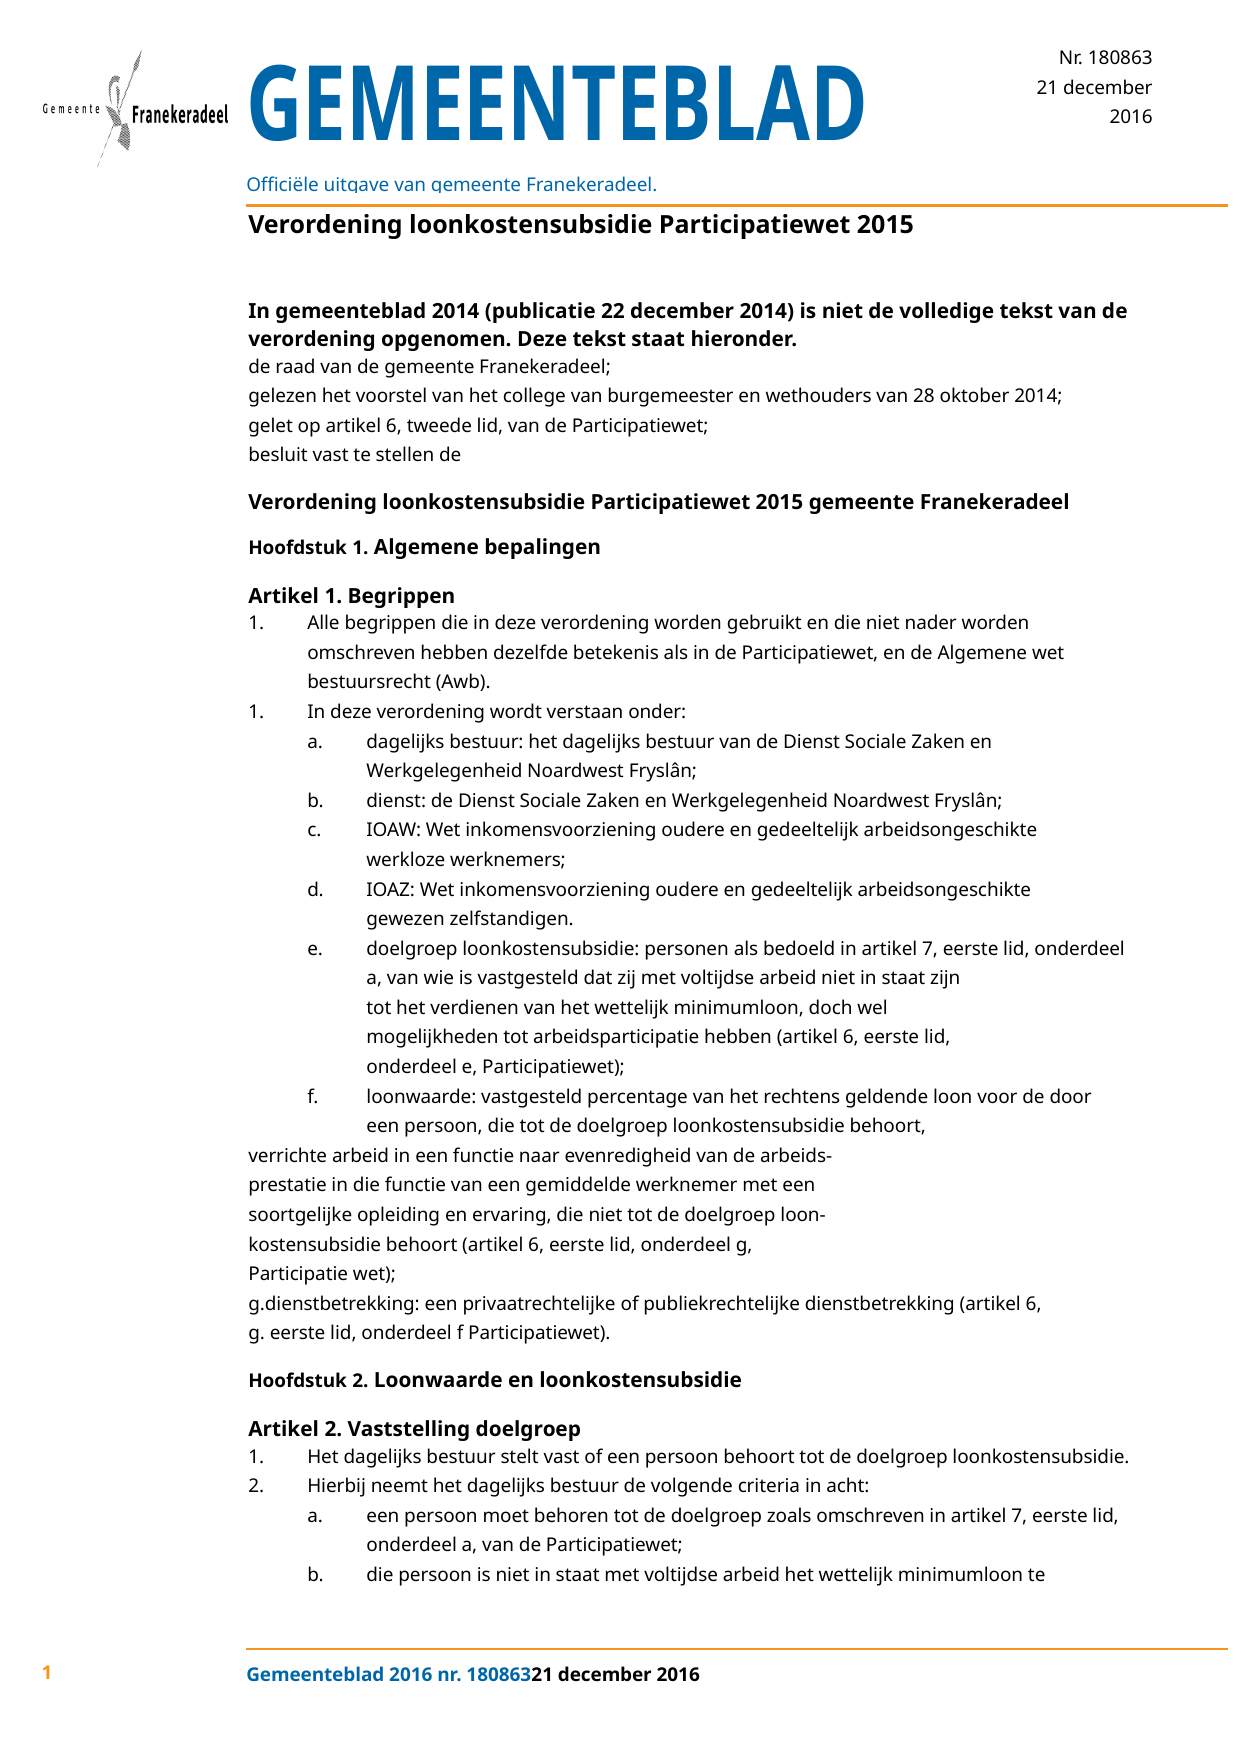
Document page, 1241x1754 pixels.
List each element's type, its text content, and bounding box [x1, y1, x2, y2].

list Werkgelegenheid Noardwest Fryslân; [307, 757, 1152, 783]
list Het dagelijks bestuur stelt vast of een persoon behoort tot de doelgroep loonkostensubsidie. [248, 1443, 1152, 1468]
list dagelijks bestuur: het dagelijks bestuur van de Dienst Sociale Zaken en [307, 728, 1152, 753]
text de raad van de gemeente Franekeradeel; [248, 353, 1152, 379]
text Hoofdstuk 1. Algemene bepalingen [248, 532, 1152, 560]
list mogelijkheden tot arbeidsparticipatie hebben (artikel 6, eerste lid, [307, 1024, 1152, 1049]
list bestuursrecht (Awb). [248, 669, 1152, 694]
text Verordening loonkostensubsidie Participatiewet 2015 gemeente Franekeradeel [248, 487, 1152, 516]
list onderdeel e, Participatiewet); [307, 1053, 1152, 1079]
text besluit vast te stellen de [248, 442, 1152, 467]
text g.dienstbetrekking: een privaatrechtelijke of publiekrechtelijke dienstbetrekking (artikel 6, [248, 1290, 1152, 1316]
text In gemeenteblad 2014 (publicatie 22 december 2014) is niet de volledige tekst van de verordening opgenomen. Deze tekst staat hieronder. [248, 296, 1152, 353]
list werkloze werknemers; [307, 846, 1152, 872]
text verrichte arbeid in een functie naar evenredigheid van de arbeids- [248, 1142, 1152, 1168]
text kostensubsidie behoort (artikel 6, eerste lid, onderdeel g, [248, 1231, 1152, 1256]
list Hierbij neemt het dagelijks bestuur de volgende criteria in acht: [248, 1472, 1152, 1498]
text g. eerste lid, onderdeel f Participatiewet). [248, 1319, 1152, 1345]
text soortgelijke opleiding en ervaring, die niet tot de doelgroep loon- [248, 1201, 1152, 1227]
list doelgroep loonkostensubsidie: personen als bedoeld in artikel 7, eerste lid, onderdeel [307, 935, 1152, 961]
list Alle begrippen die in deze verordening worden gebruikt en die niet nader worden [248, 609, 1152, 635]
list a, van wie is vastgesteld dat zij met voltijdse arbeid niet in staat zijn [307, 964, 1152, 990]
text Verordening loonkostensubsidie Participatiewet 2015 [248, 207, 1152, 241]
text gelet op artikel 6, tweede lid, van de Participatiewet; [248, 412, 1152, 438]
list die persoon is niet in staat met voltijdse arbeid het wettelijk minimumloon te [307, 1561, 1152, 1587]
text Hoofdstuk 2. Loonwaarde en loonkostensubsidie [248, 1365, 1152, 1393]
text prestatie in die functie van een gemiddelde werknemer met een [248, 1172, 1152, 1197]
picture [41, 47, 231, 172]
list In deze verordening wordt verstaan onder: [248, 698, 1152, 724]
list een persoon moet behoren tot de doelgroep zoals omschreven in artikel 7, eerste lid, onderdeel a, van de Participatiewet; [307, 1502, 1152, 1557]
list dienst: de Dienst Sociale Zaken en Werkgelegenheid Noardwest Fryslân; [307, 787, 1152, 813]
list een persoon, die tot de doelgroep loonkostensubsidie behoort, [307, 1112, 1152, 1138]
list loonwaarde: vastgesteld percentage van het rechtens geldende loon voor de door [307, 1083, 1152, 1108]
text Artikel 1. Begrippen [248, 581, 1152, 609]
list tot het verdienen van het wettelijk minimumloon, doch wel [307, 994, 1152, 1020]
list IOAW: Wet inkomensvoorziening oudere en gedeeltelijk arbeidsongeschikte [307, 817, 1152, 842]
list IOAZ: Wet inkomensvoorziening oudere en gedeeltelijk arbeidsongeschikte [307, 876, 1152, 901]
text Artikel 2. Vaststelling doelgroep [248, 1414, 1152, 1443]
text gelezen het voorstel van het college van burgemeester en wethouders van 28 oktober 2014; [248, 382, 1152, 408]
list omschreven hebben dezelfde betekenis als in de Participatiewet, en de Algemene wet [248, 639, 1152, 665]
text Participatie wet); [248, 1260, 1152, 1286]
list gewezen zelfstandigen. [307, 905, 1152, 931]
